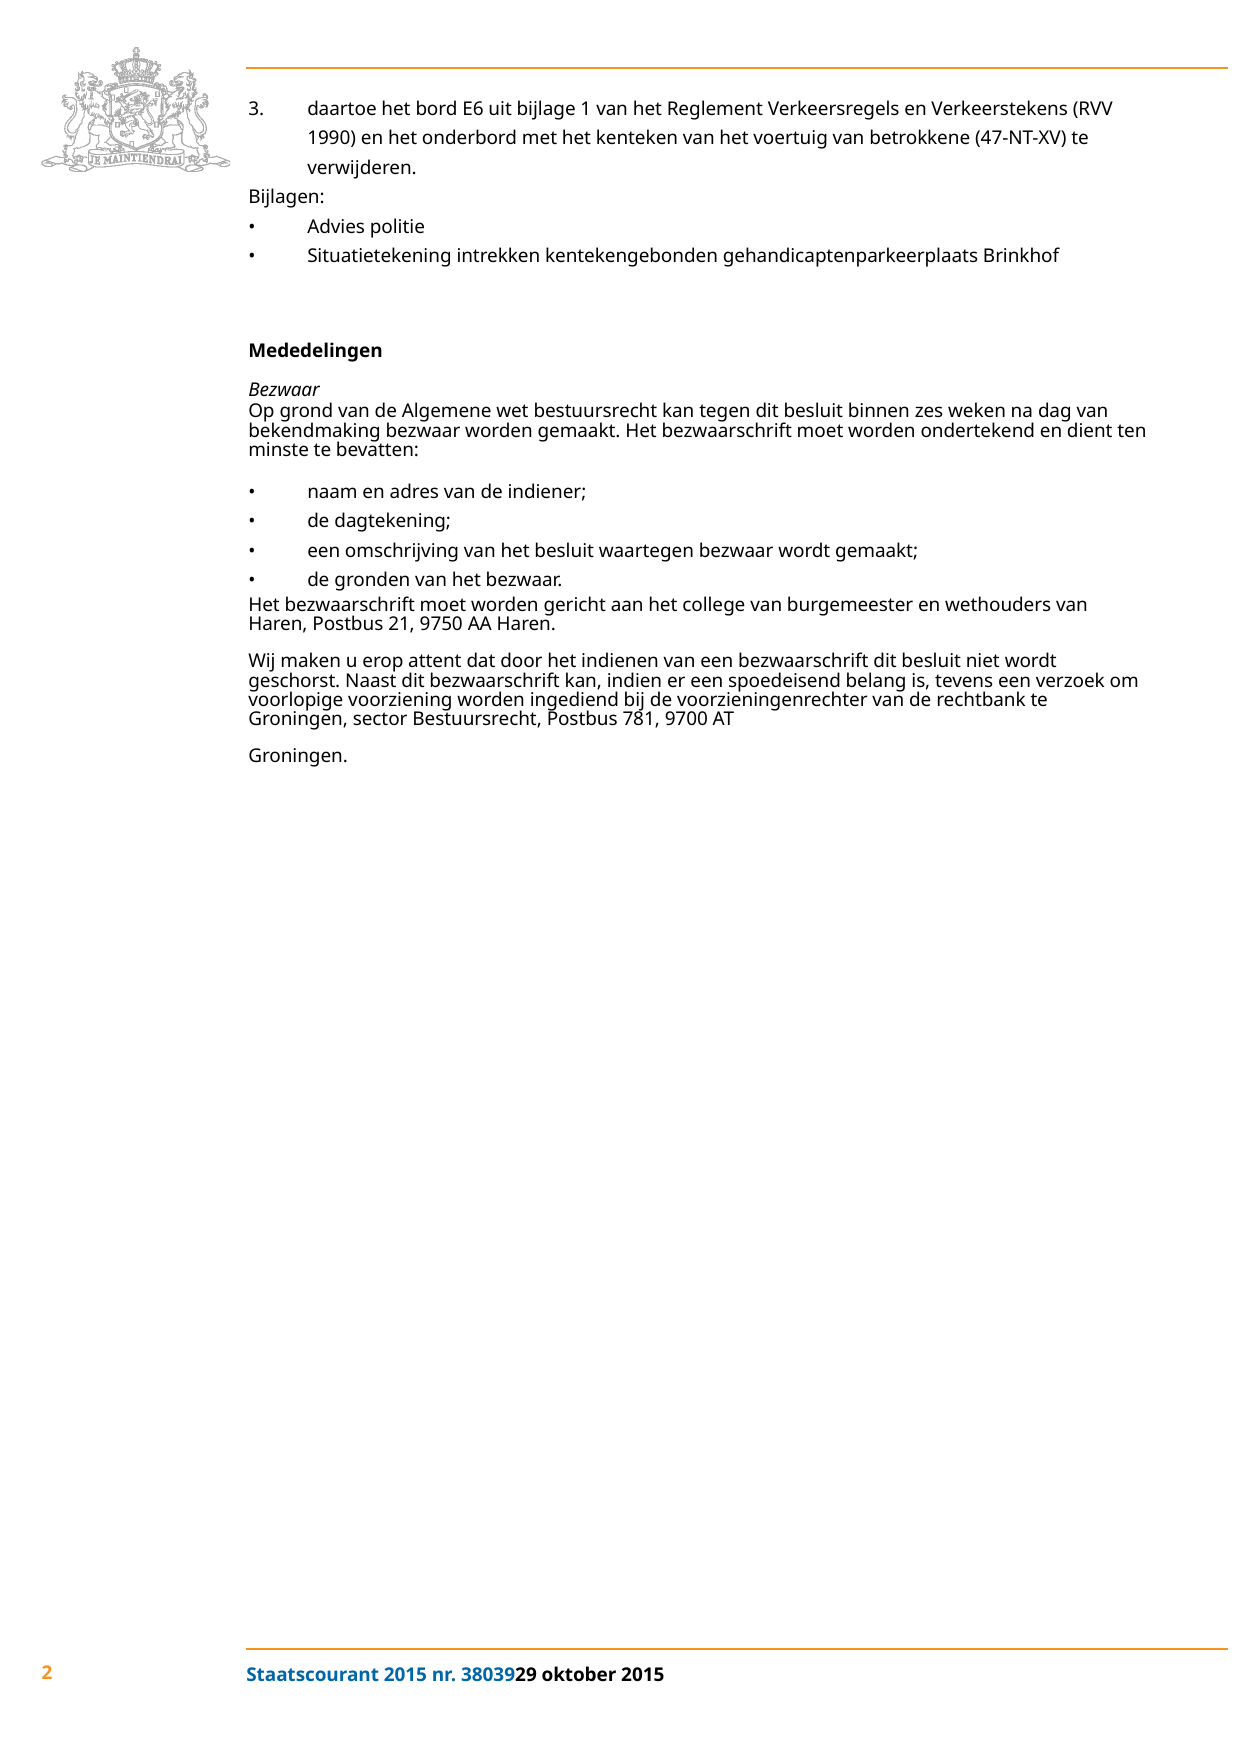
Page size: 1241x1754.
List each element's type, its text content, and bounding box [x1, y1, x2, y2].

text Het bezwaarschrift moet worden gericht aan het college van burgemeester en wethouders van Haren, Postbus 21, 9750 AA Haren. [248, 596, 1152, 635]
list naam en adres van de indiener; [248, 478, 1152, 503]
text Bijlagen: [248, 183, 1152, 209]
list de dagtekening; [248, 507, 1152, 533]
list Advies politie [248, 213, 1152, 239]
list de gronden van het bezwaar. [248, 567, 1152, 592]
text Groningen. [248, 747, 1152, 766]
picture [41, 47, 231, 172]
list daartoe het bord E6 uit bijlage 1 van het Reglement Verkeersregels en Verkeerstekens (RVV 1990) en het onderbord met het kenteken van het voertuig van betrokkene (47-NT-XV) te verwijderen. [248, 95, 1152, 180]
list een omschrijving van het besluit waartegen bezwaar wordt gemaakt; [248, 537, 1152, 563]
text Mededelingen [248, 337, 1152, 363]
list Situatietekening intrekken kentekengebonden gehandicaptenparkeerplaats Brinkhof [248, 243, 1152, 268]
text Wij maken u erop attent dat door het indienen van een bezwaarschrift dit besluit niet wordt geschorst. Naast dit bezwaarschrift kan, indien er een spoedeisend belang is, tevens een verzoek om voorlopige voorziening worden ingediend bij de voorzieningenrechter van de rechtbank te Groningen, sector Bestuursrecht, Postbus 781, 9700 AT [248, 652, 1152, 729]
text Bezwaar [248, 377, 1152, 402]
text Op grond van de Algemene wet bestuursrecht kan tegen dit besluit binnen zes weken na dag van bekendmaking bezwaar worden gemaakt. Het bezwaarschrift moet worden ondertekend en dient ten minste te bevatten: [248, 402, 1152, 460]
